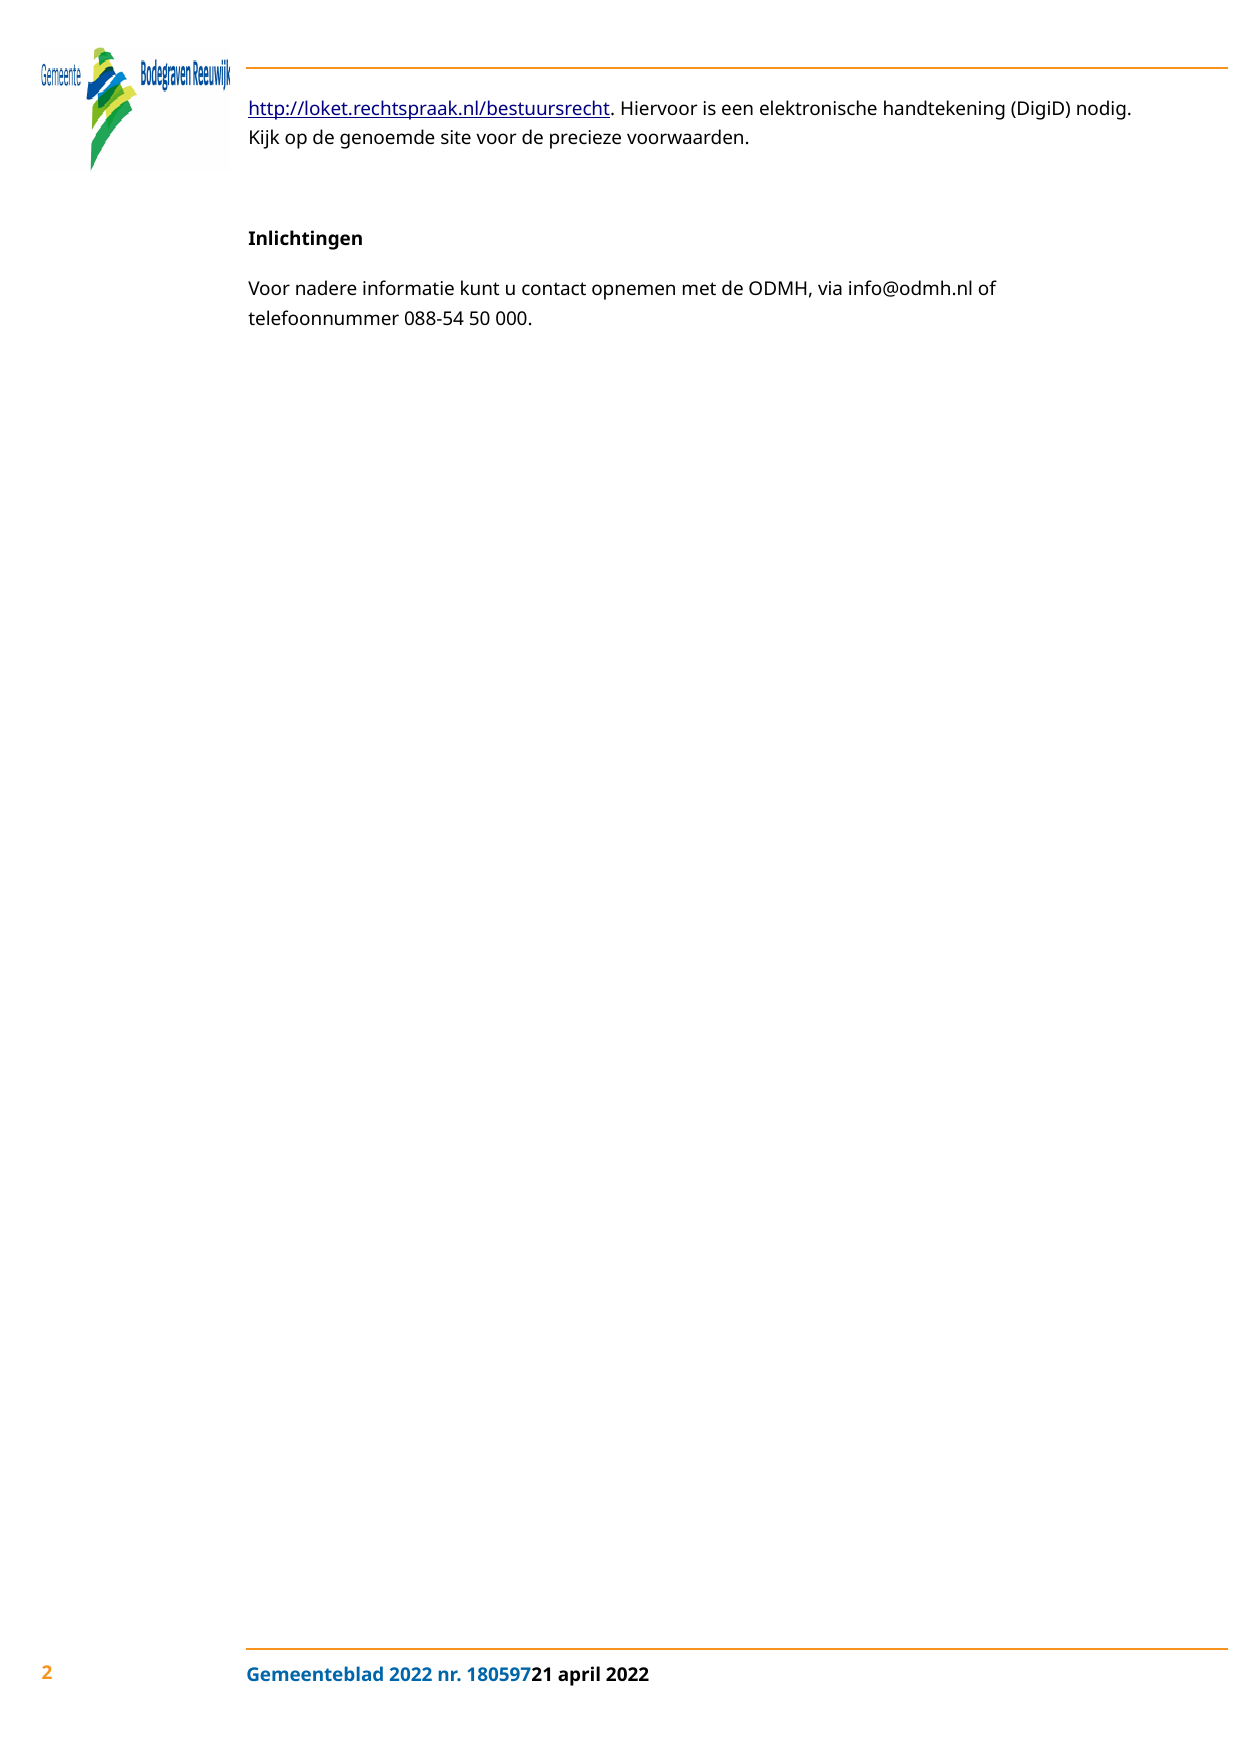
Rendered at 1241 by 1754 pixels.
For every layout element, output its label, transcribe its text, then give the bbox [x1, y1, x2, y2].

text http://loket.rechtspraak.nl/bestuursrecht. Hiervoor is een elektronische handtekening (DigiD) nodig. Kijk op de genoemde site voor de precieze voorwaarden. [248, 95, 1152, 150]
text Inlichtingen [248, 225, 1152, 251]
text Voor nadere informatie kunt u contact opnemen met de ODMH, via info@odmh.nl of telefoonnummer 088-54 50 000. [248, 276, 1152, 331]
picture [41, 47, 231, 172]
